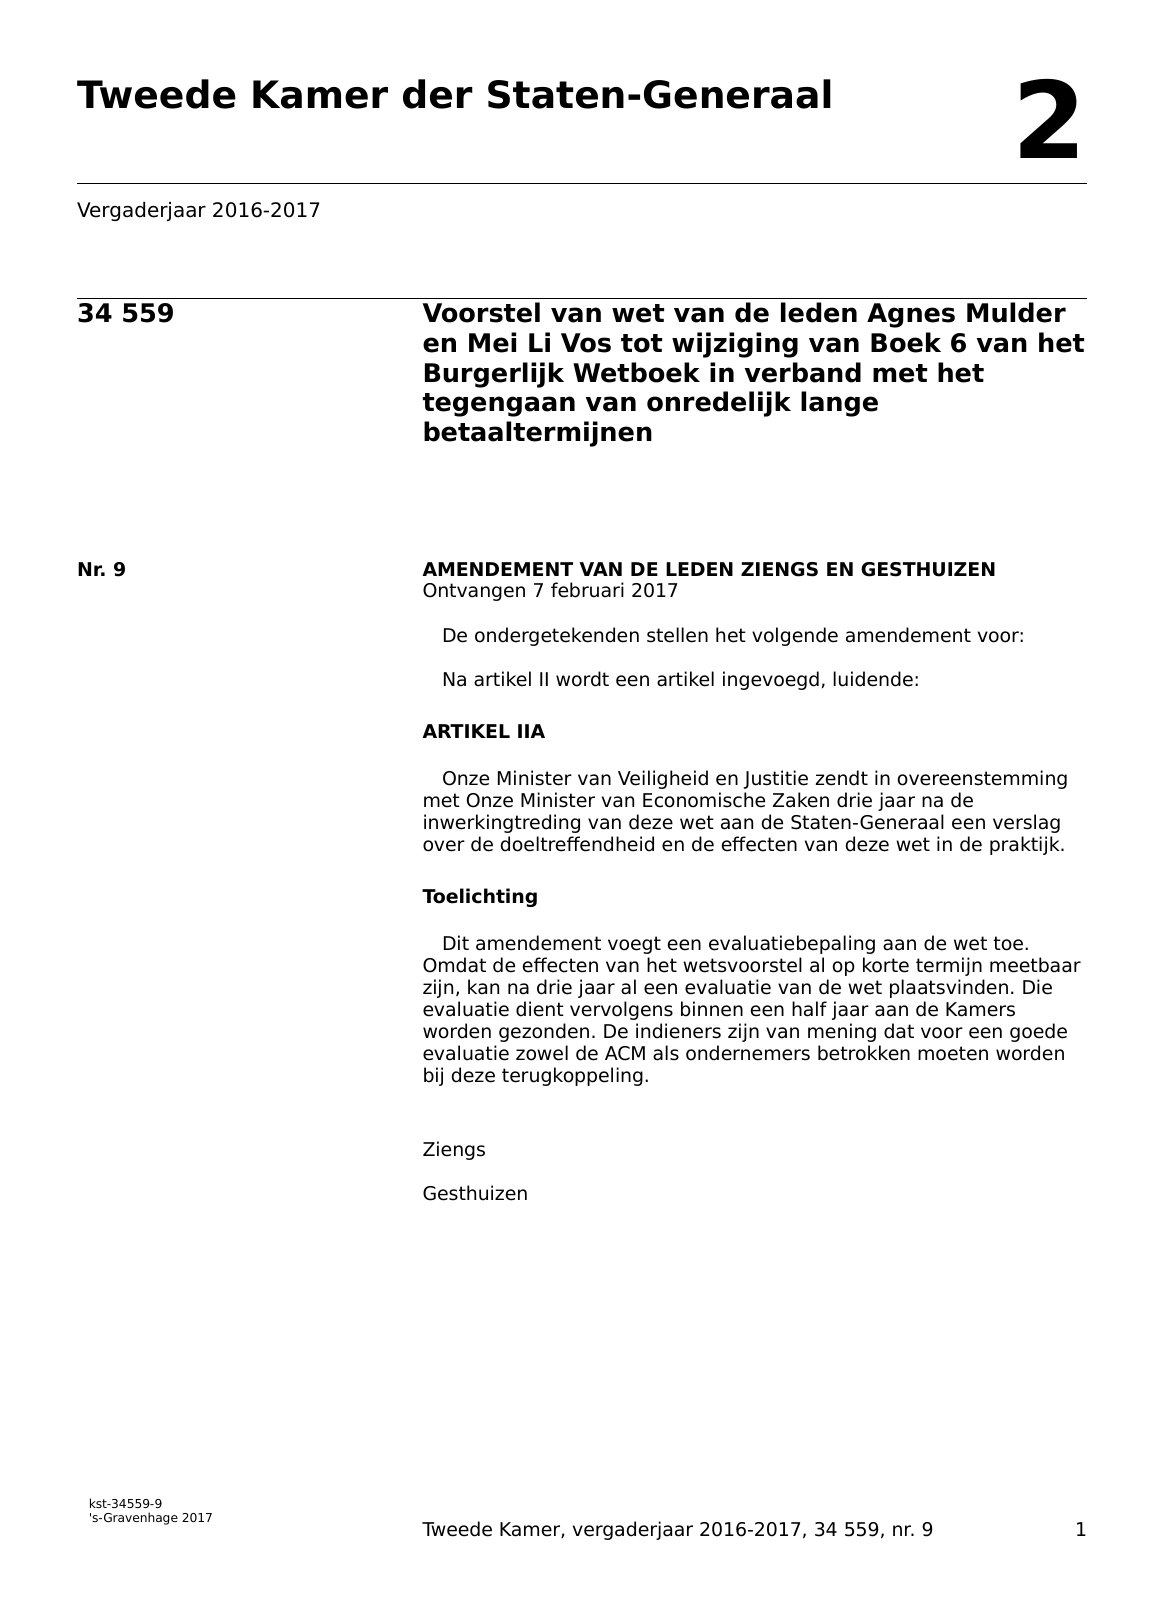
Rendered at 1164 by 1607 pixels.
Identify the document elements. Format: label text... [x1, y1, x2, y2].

table_header Tweede Kamer der Staten-Generaal [77, 59, 886, 183]
text Onze Minister van Veiligheid en Justitie zendt in overeenstemming met Onze Minister van Economische Zaken drie jaar na de inwerkingtreding van deze wet aan de Staten-Generaal een verslag over de doeltreffendheid en de effecten van deze wet in de praktijk. [422, 768, 1087, 856]
text Na artikel II wordt een artikel ingevoegd, luidende: [422, 669, 1087, 691]
text Dit amendement voegt een evaluatiebepaling aan de wet toe. Omdat de effecten van het wetsvoorstel al op korte termijn meetbaar zijn, kan na drie jaar al een evaluatie van de wet plaatsvinden. Die evaluatie dient vervolgens binnen een half jaar aan de Kamers worden gezonden. De indieners zijn van mening dat voor een goede evaluatie zowel de ACM als ondernemers betrokken moeten worden bij deze terugkoppeling. [422, 933, 1087, 1086]
text Ziengs Gesthuizen [422, 1116, 1087, 1204]
table_header 2 [886, 59, 1087, 183]
text De ondergetekenden stellen het volgende amendement voor: [422, 624, 1087, 647]
subtitle Toelichting [422, 886, 1087, 908]
subtitle ARTIKEL IIA [422, 721, 1087, 743]
text kst-34559-9 [88, 1497, 323, 1511]
subtitle Nr. 9 AMENDEMENT VAN DE LEDEN ZIENGS EN GESTHUIZEN [77, 558, 1087, 580]
text 's-Gravenhage 2017 [88, 1511, 323, 1525]
text Ontvangen 7 februari 2017 [422, 580, 1087, 602]
table_cell Vergaderjaar 2016-2017 [77, 184, 1087, 298]
subtitle 34 559 Voorstel van wet van de leden Agnes Mulder en Mei Li Vos tot wijziging van Boek 6 van het Burgerlijk Wetboek in verband met het tegengaan van onredelijk lange betaaltermijnen [77, 299, 1087, 447]
